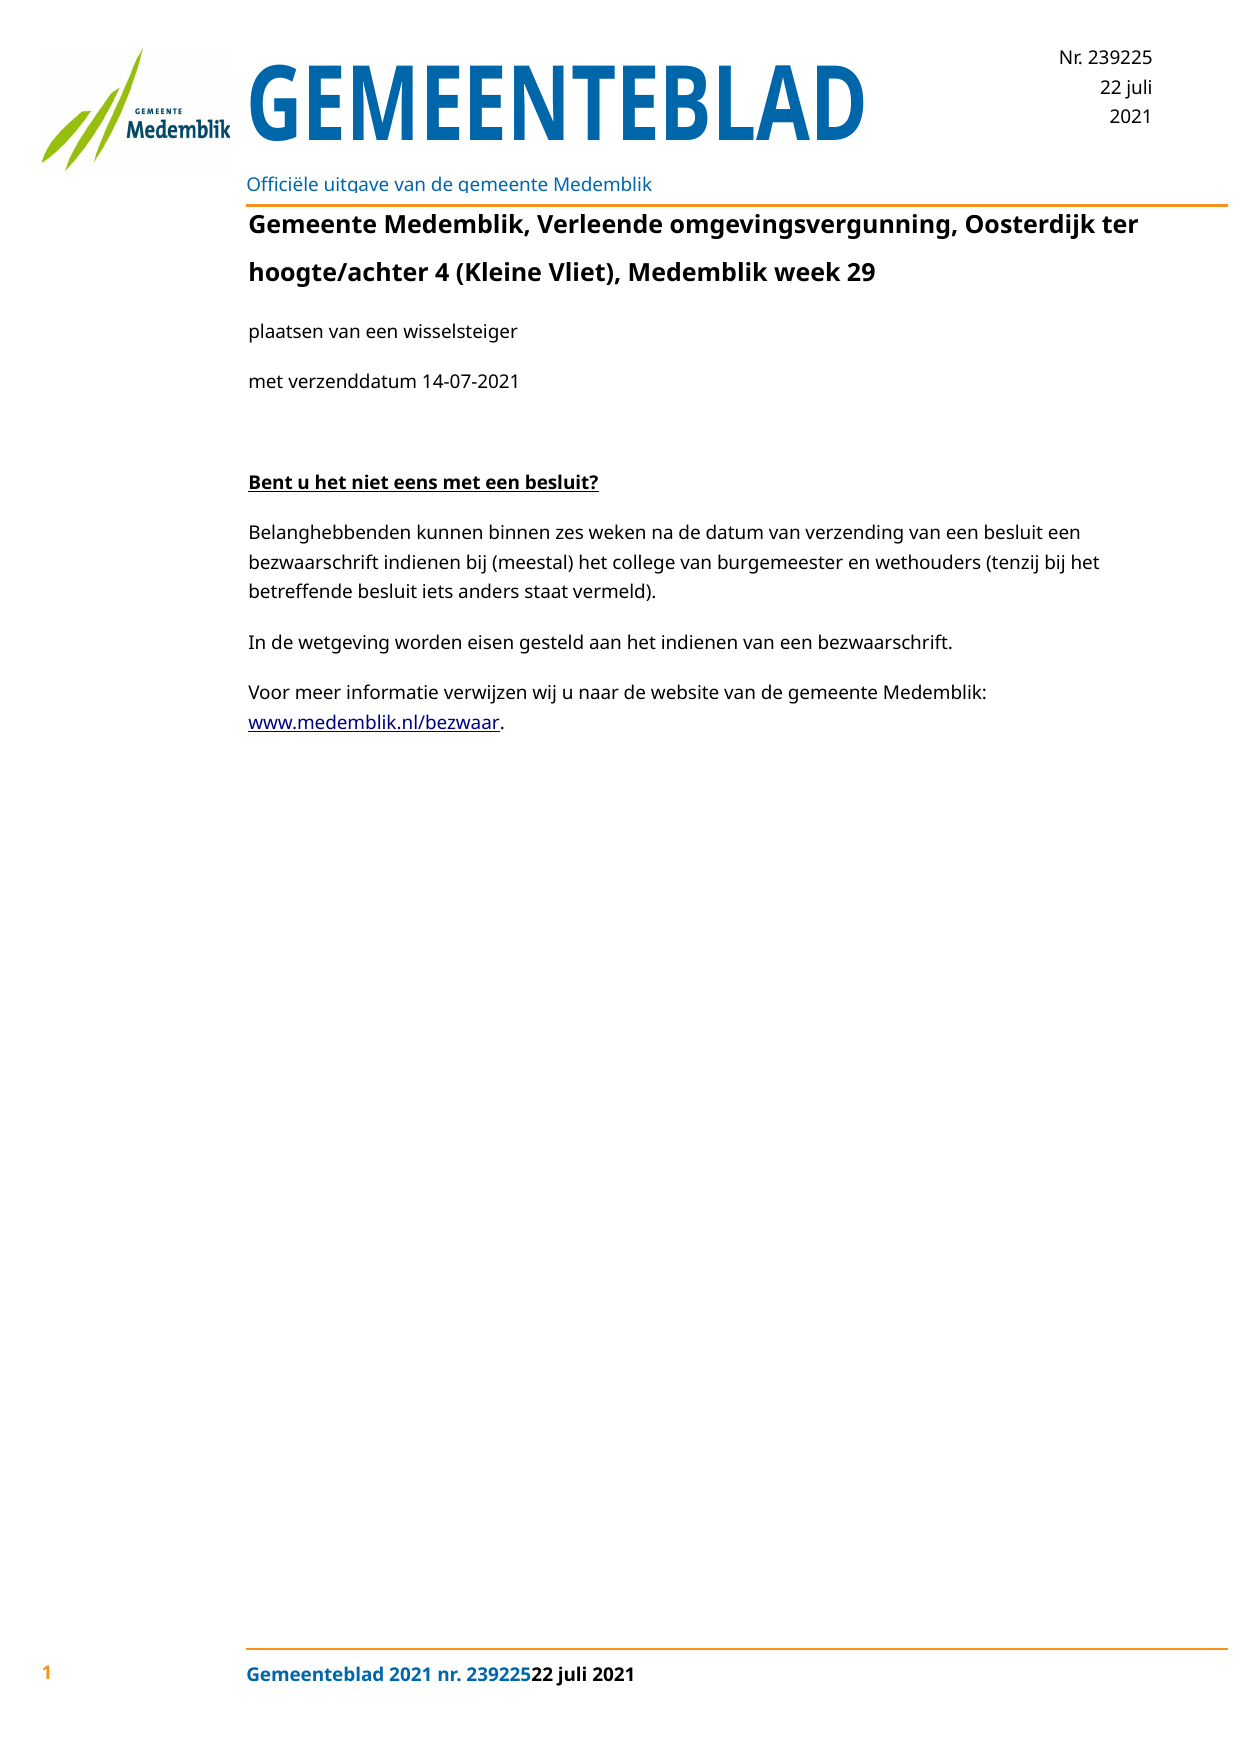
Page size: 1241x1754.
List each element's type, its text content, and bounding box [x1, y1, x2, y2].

text plaatsen van een wisselsteiger [248, 318, 1152, 344]
picture [41, 47, 231, 172]
text In de wetgeving worden eisen gesteld aan het indienen van een bezwaarschrift. [248, 629, 1152, 655]
text Belanghebbenden kunnen binnen zes weken na de datum van verzending van een besluit een bezwaarschrift indienen bij (meestal) het college van burgemeester en wethouders (tenzij bij het betreffende besluit iets anders staat vermeld). [248, 519, 1152, 604]
text Gemeente Medemblik, Verleende omgevingsvergunning, Oosterdijk ter hoogte/achter 4 (Kleine Vliet), Medemblik week 29 [248, 207, 1152, 288]
text Voor meer informatie verwijzen wij u naar de website van de gemeente Medemblik: www.medemblik.nl/bezwaar. [248, 679, 1152, 735]
text met verzenddatum 14-07-2021 [248, 368, 1152, 394]
text Bent u het niet eens met een besluit? [248, 469, 1152, 495]
